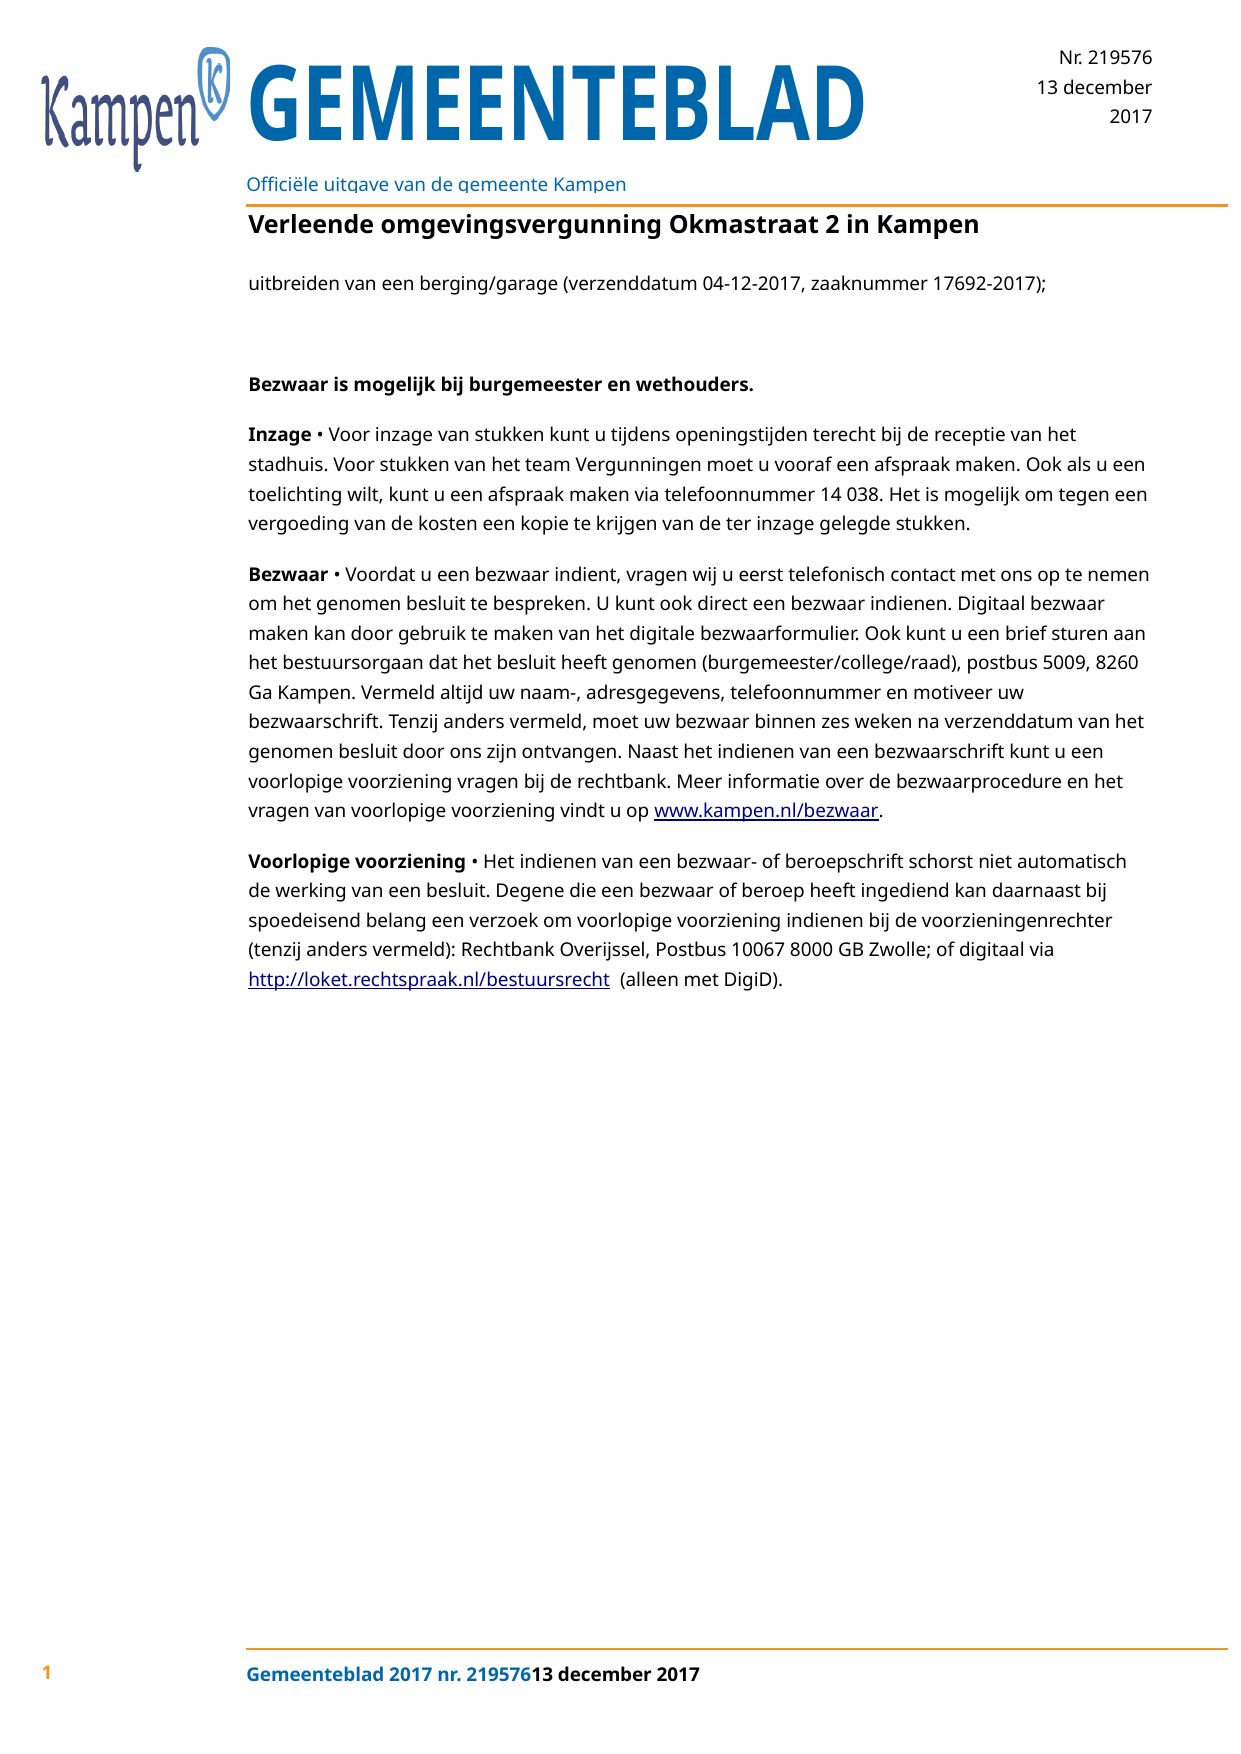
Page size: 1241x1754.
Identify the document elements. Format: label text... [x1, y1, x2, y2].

text uitbreiden van een berging/garage (verzenddatum 04-12-2017, zaaknummer 17692-2017); [248, 270, 1152, 296]
text Inzage • Voor inzage van stukken kunt u tijdens openingstijden terecht bij de receptie van het stadhuis. Voor stukken van het team Vergunningen moet u vooraf een afspraak maken. Ook als u een toelichting wilt, kunt u een afspraak maken via telefoonnummer 14 038. Het is mogelijk om tegen een vergoeding van de kosten een kopie te krijgen van de ter inzage gelegde stukken. [248, 422, 1152, 536]
text Voorlopige voorziening • Het indienen van een bezwaar- of beroepschrift schorst niet automatisch de werking van een besluit. Degene die een bezwaar of beroep heeft ingediend kan daarnaast bij spoedeisend belang een verzoek om voorlopige voorziening indienen bij de voorzieningenrechter (tenzij anders vermeld): Rechtbank Overijssel, Postbus 10067 8000 GB Zwolle; of digitaal via http://loket.rechtspraak.nl/bestuursrecht (alleen met DigiD). [248, 848, 1152, 992]
picture [41, 47, 231, 172]
text Bezwaar is mogelijk bij burgemeester en wethouders. [248, 371, 1152, 397]
text Bezwaar • Voordat u een bezwaar indient, vragen wij u eerst telefonisch contact met ons op te nemen om het genomen besluit te bespreken. U kunt ook direct een bezwaar indienen. Digitaal bezwaar maken kan door gebruik te maken van het digitale bezwaarformulier. Ook kunt u een brief sturen aan het bestuursorgaan dat het besluit heeft genomen (burgemeester/college/raad), postbus 5009, 8260 Ga Kampen. Vermeld altijd uw naam-, adresgegevens, telefoonnummer en motiveer uw bezwaarschrift. Tenzij anders vermeld, moet uw bezwaar binnen zes weken na verzenddatum van het genomen besluit door ons zijn ontvangen. Naast het indienen van een bezwaarschrift kunt u een voorlopige voorziening vragen bij de rechtbank. Meer informatie over de bezwaarprocedure en het vragen van voorlopige voorziening vindt u op www.kampen.nl/bezwaar. [248, 561, 1152, 823]
text Verleende omgevingsvergunning Okmastraat 2 in Kampen [248, 207, 1152, 241]
